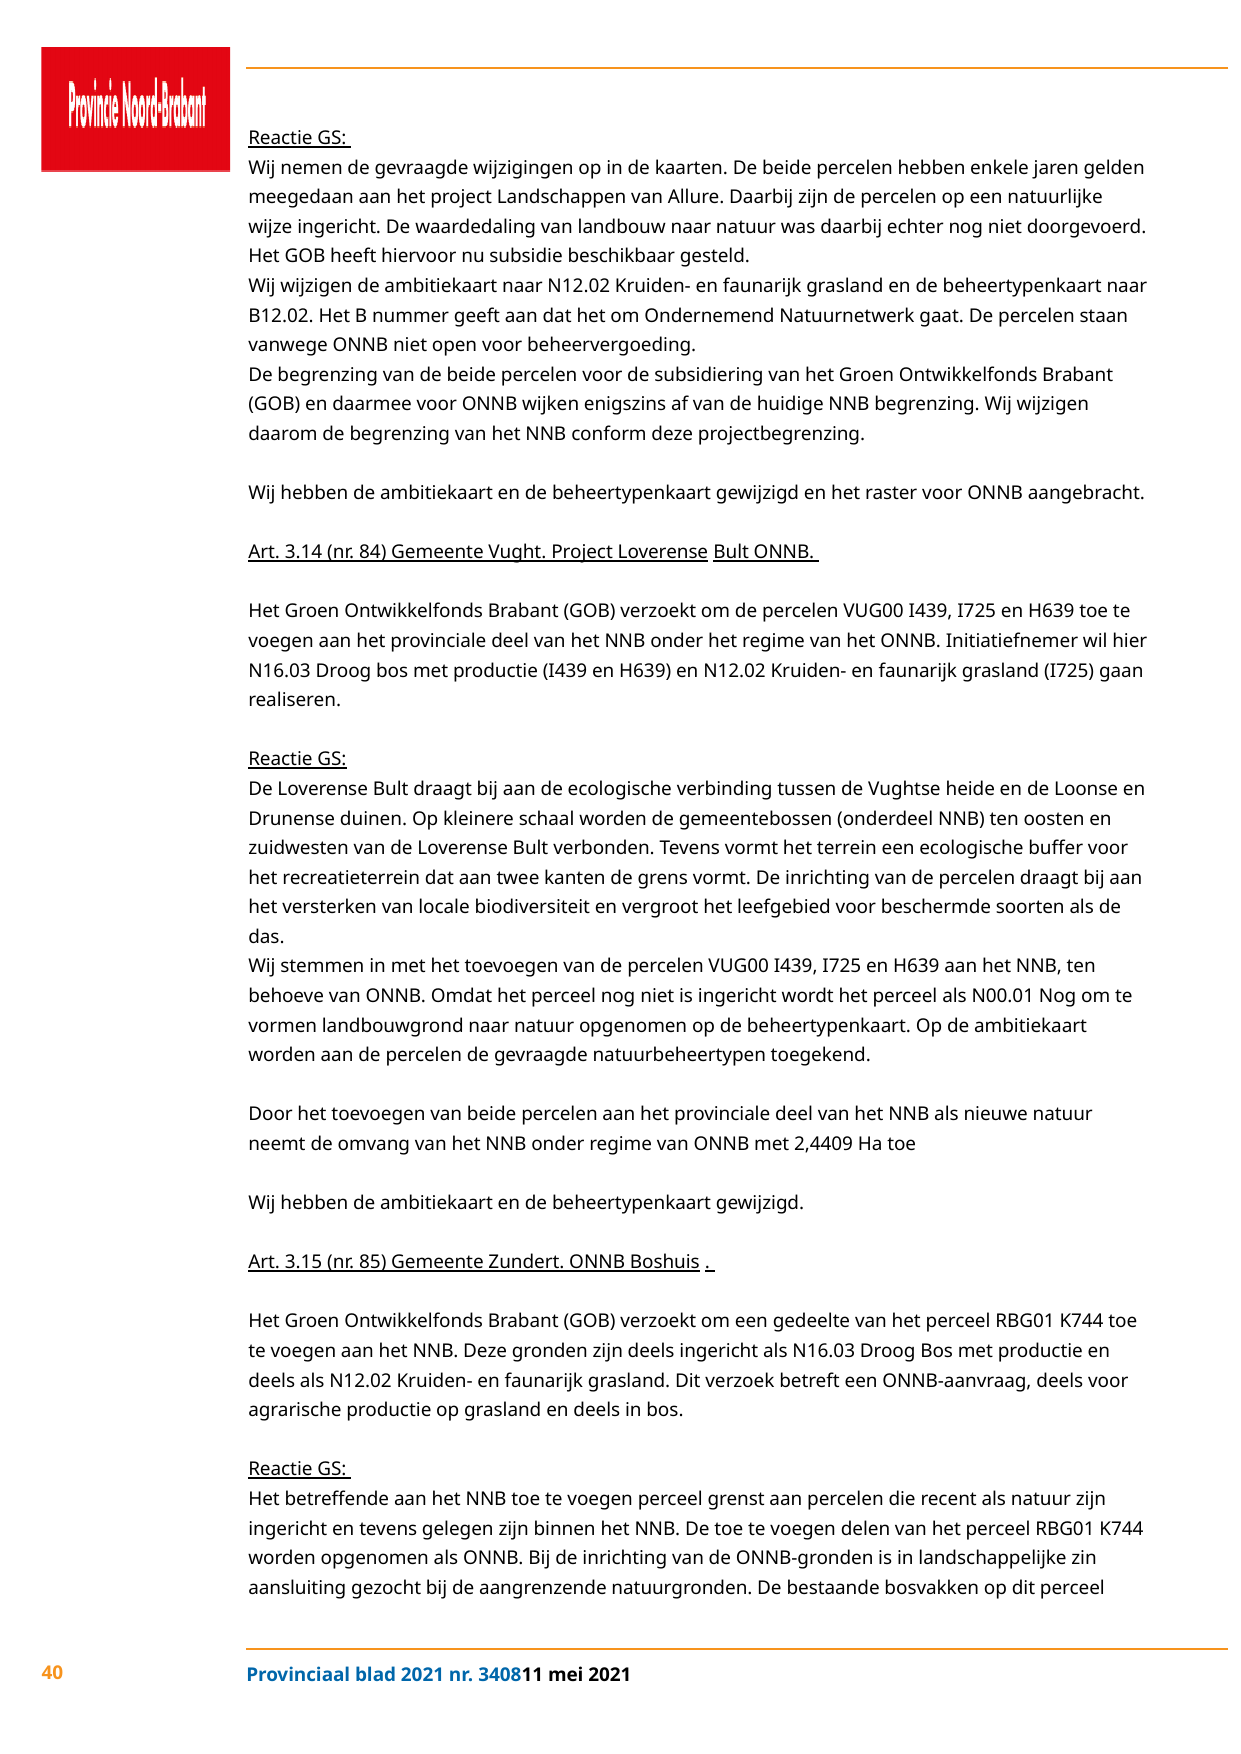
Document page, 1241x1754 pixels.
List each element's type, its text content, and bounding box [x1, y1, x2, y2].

text Art. 3.15 (nr. 85) Gemeente Zundert. ONNB Boshuis . [248, 1248, 1152, 1274]
text Het Groen Ontwikkelfonds Brabant (GOB) verzoekt om een gedeelte van het perceel RBG01 K744 toe te voegen aan het NNB. Deze gronden zijn deels ingericht als N16.03 Droog Bos met productie en deels als N12.02 Kruiden- en faunarijk grasland. Dit verzoek betreft een ONNB-aanvraag, deels voor agrarische productie op grasland en deels in bos. [248, 1308, 1152, 1422]
text Reactie GS: [248, 124, 1152, 150]
text Wij hebben de ambitiekaart en de beheertypenkaart gewijzigd en het raster voor ONNB aangebracht. [248, 479, 1152, 505]
picture [41, 47, 231, 172]
text Wij wijzigen de ambitiekaart naar N12.02 Kruiden- en faunarijk grasland en de beheertypenkaart naar B12.02. Het B nummer geeft aan dat het om Ondernemend Natuurnetwerk gaat. De percelen staan vanwege ONNB niet open voor beheervergoeding. [248, 272, 1152, 357]
text Wij stemmen in met het toevoegen van de percelen VUG00 I439, I725 en H639 aan het NNB, ten behoeve van ONNB. Omdat het perceel nog niet is ingericht wordt het perceel als N00.01 Nog om te vormen landbouwgrond naar natuur opgenomen op de beheertypenkaart. Op de ambitiekaart worden aan de percelen de gevraagde natuurbeheertypen toegekend. [248, 953, 1152, 1067]
text Door het toevoegen van beide percelen aan het provinciale deel van het NNB als nieuwe natuur neemt de omvang van het NNB onder regime van ONNB met 2,4409 Ha toe [248, 1101, 1152, 1156]
text De begrenzing van de beide percelen voor de subsidiering van het Groen Ontwikkelfonds Brabant (GOB) en daarmee voor ONNB wijken enigszins af van de huidige NNB begrenzing. Wij wijzigen daarom de begrenzing van het NNB conform deze projectbegrenzing. [248, 361, 1152, 446]
text Reactie GS: [248, 1456, 1152, 1481]
text Het betreffende aan het NNB toe te voegen perceel grenst aan percelen die recent als natuur zijn ingericht en tevens gelegen zijn binnen het NNB. De toe te voegen delen van het perceel RBG01 K744 worden opgenomen als ONNB. Bij de inrichting van de ONNB-gronden is in landschappelijke zin aansluiting gezocht bij de aangrenzende natuurgronden. De bestaande bosvakken op dit perceel [248, 1485, 1152, 1600]
text Art. 3.14 (nr. 84) Gemeente Vught. Project Loverense Bult ONNB. [248, 538, 1152, 564]
text De Loverense Bult draagt bij aan de ecologische verbinding tussen de Vughtse heide en de Loonse en Drunense duinen. Op kleinere schaal worden de gemeentebossen (onderdeel NNB) ten oosten en zuidwesten van de Loverense Bult verbonden. Tevens vormt het terrein een ecologische buffer voor het recreatieterrein dat aan twee kanten de grens vormt. De inrichting van de percelen draagt bij aan het versterken van locale biodiversiteit en vergroot het leefgebied voor beschermde soorten als de das. [248, 775, 1152, 949]
text Wij nemen de gevraagde wijzigingen op in de kaarten. De beide percelen hebben enkele jaren gelden meegedaan aan het project Landschappen van Allure. Daarbij zijn de percelen op een natuurlijke wijze ingericht. De waardedaling van landbouw naar natuur was daarbij echter nog niet doorgevoerd. Het GOB heeft hiervoor nu subsidie beschikbaar gesteld. [248, 154, 1152, 268]
text Reactie GS: [248, 746, 1152, 771]
text Wij hebben de ambitiekaart en de beheertypenkaart gewijzigd. [248, 1189, 1152, 1215]
text Het Groen Ontwikkelfonds Brabant (GOB) verzoekt om de percelen VUG00 I439, I725 en H639 toe te voegen aan het provinciale deel van het NNB onder het regime van het ONNB. Initiatiefnemer wil hier N16.03 Droog bos met productie (I439 en H639) en N12.02 Kruiden- en faunarijk grasland (I725) gaan realiseren. [248, 598, 1152, 712]
